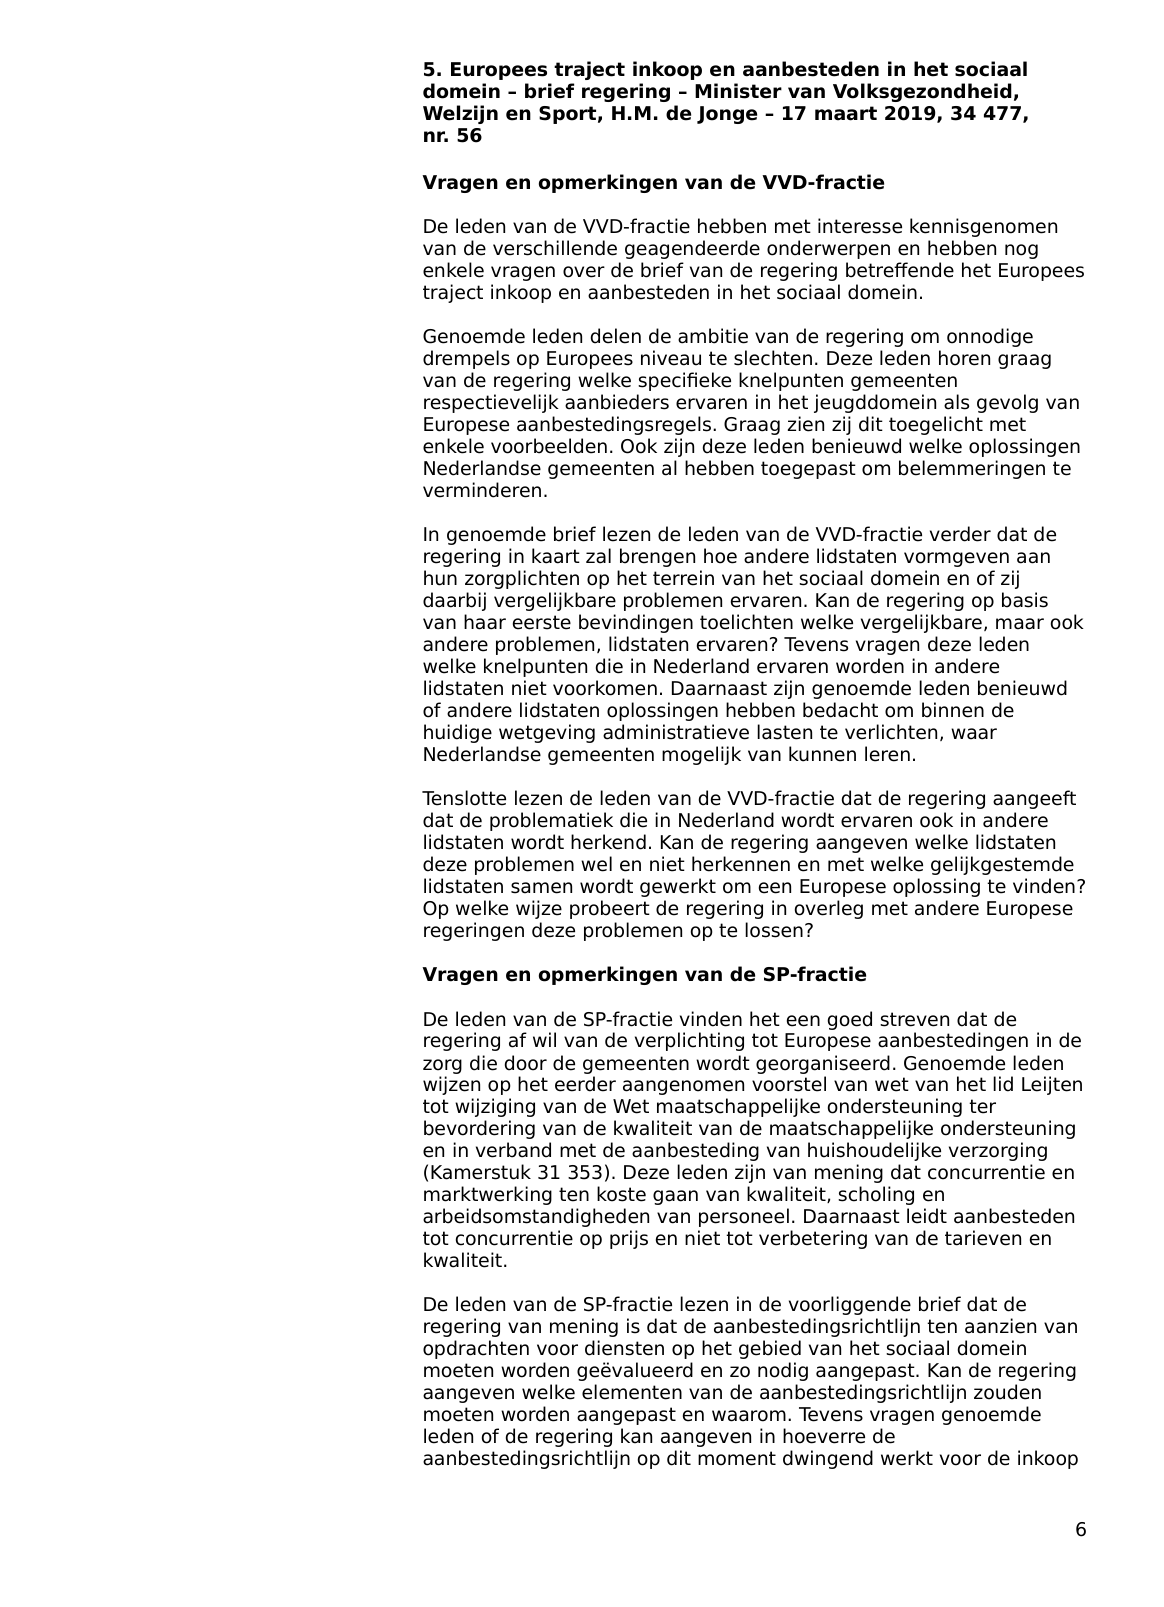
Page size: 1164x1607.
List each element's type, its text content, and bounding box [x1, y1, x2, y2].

subtitle Vragen en opmerkingen van de VVD-fractie [422, 172, 1087, 194]
text In genoemde brief lezen de leden van de VVD-fractie verder dat de regering in kaart zal brengen hoe andere lidstaten vormgeven aan hun zorgplichten op het terrein van het sociaal domein en of zij daarbij vergelijkbare problemen ervaren. Kan de regering op basis van haar eerste bevindingen toelichten welke vergelijkbare, maar ook andere problemen, lidstaten ervaren? Tevens vragen deze leden welke knelpunten die in Nederland ervaren worden in andere lidstaten niet voorkomen. Daarnaast zijn genoemde leden benieuwd of andere lidstaten oplossingen hebben bedacht om binnen de huidige wetgeving administratieve lasten te verlichten, waar Nederlandse gemeenten mogelijk van kunnen leren. [422, 524, 1087, 766]
text De leden van de SP-fractie vinden het een goed streven dat de regering af wil van de verplichting tot Europese aanbestedingen in de zorg die door de gemeenten wordt georganiseerd. Genoemde leden wijzen op het eerder aangenomen voorstel van wet van het lid Leijten tot wijziging van de Wet maatschappelijke ondersteuning ter bevordering van de kwaliteit van de maatschappelijke ondersteuning en in verband met de aanbesteding van huishoudelijke verzorging (Kamerstuk 31 353). Deze leden zijn van mening dat concurrentie en marktwerking ten koste gaan van kwaliteit, scholing en arbeidsomstandigheden van personeel. Daarnaast leidt aanbesteden tot concurrentie op prijs en niet tot verbetering van de tarieven en kwaliteit. [422, 1008, 1087, 1272]
text Genoemde leden delen de ambitie van de regering om onnodige drempels op Europees niveau te slechten. Deze leden horen graag van de regering welke specifieke knelpunten gemeenten respectievelijk aanbieders ervaren in het jeugddomein als gevolg van Europese aanbestedingsregels. Graag zien zij dit toegelicht met enkele voorbeelden. Ook zijn deze leden benieuwd welke oplossingen Nederlandse gemeenten al hebben toegepast om belemmeringen te verminderen. [422, 326, 1087, 502]
text De leden van de SP-fractie lezen in de voorliggende brief dat de regering van mening is dat de aanbestedingsrichtlijn ten aanzien van opdrachten voor diensten op het gebied van het sociaal domein moeten worden geëvalueerd en zo nodig aangepast. Kan de regering aangeven welke elementen van de aanbestedingsrichtlijn zouden moeten worden aangepast en waarom. Tevens vragen genoemde leden of de regering kan aangeven in hoeverre de aanbestedingsrichtlijn op dit moment dwingend werkt voor de inkoop [422, 1294, 1087, 1470]
text De leden van de VVD-fractie hebben met interesse kennisgenomen van de verschillende geagendeerde onderwerpen en hebben nog enkele vragen over de brief van de regering betreffende het Europees traject inkoop en aanbesteden in het sociaal domein. [422, 216, 1087, 304]
subtitle Vragen en opmerkingen van de SP-fractie [422, 964, 1087, 986]
text Tenslotte lezen de leden van de VVD-fractie dat de regering aangeeft dat de problematiek die in Nederland wordt ervaren ook in andere lidstaten wordt herkend. Kan de regering aangeven welke lidstaten deze problemen wel en niet herkennen en met welke gelijkgestemde lidstaten samen wordt gewerkt om een Europese oplossing te vinden? Op welke wijze probeert de regering in overleg met andere Europese regeringen deze problemen op te lossen? [422, 788, 1087, 942]
subtitle 5. Europees traject inkoop en aanbesteden in het sociaal domein – brief regering – Minister van Volksgezondheid, Welzijn en Sport, H.M. de Jonge – 17 maart 2019, 34 477, nr. 56 [422, 59, 1087, 147]
